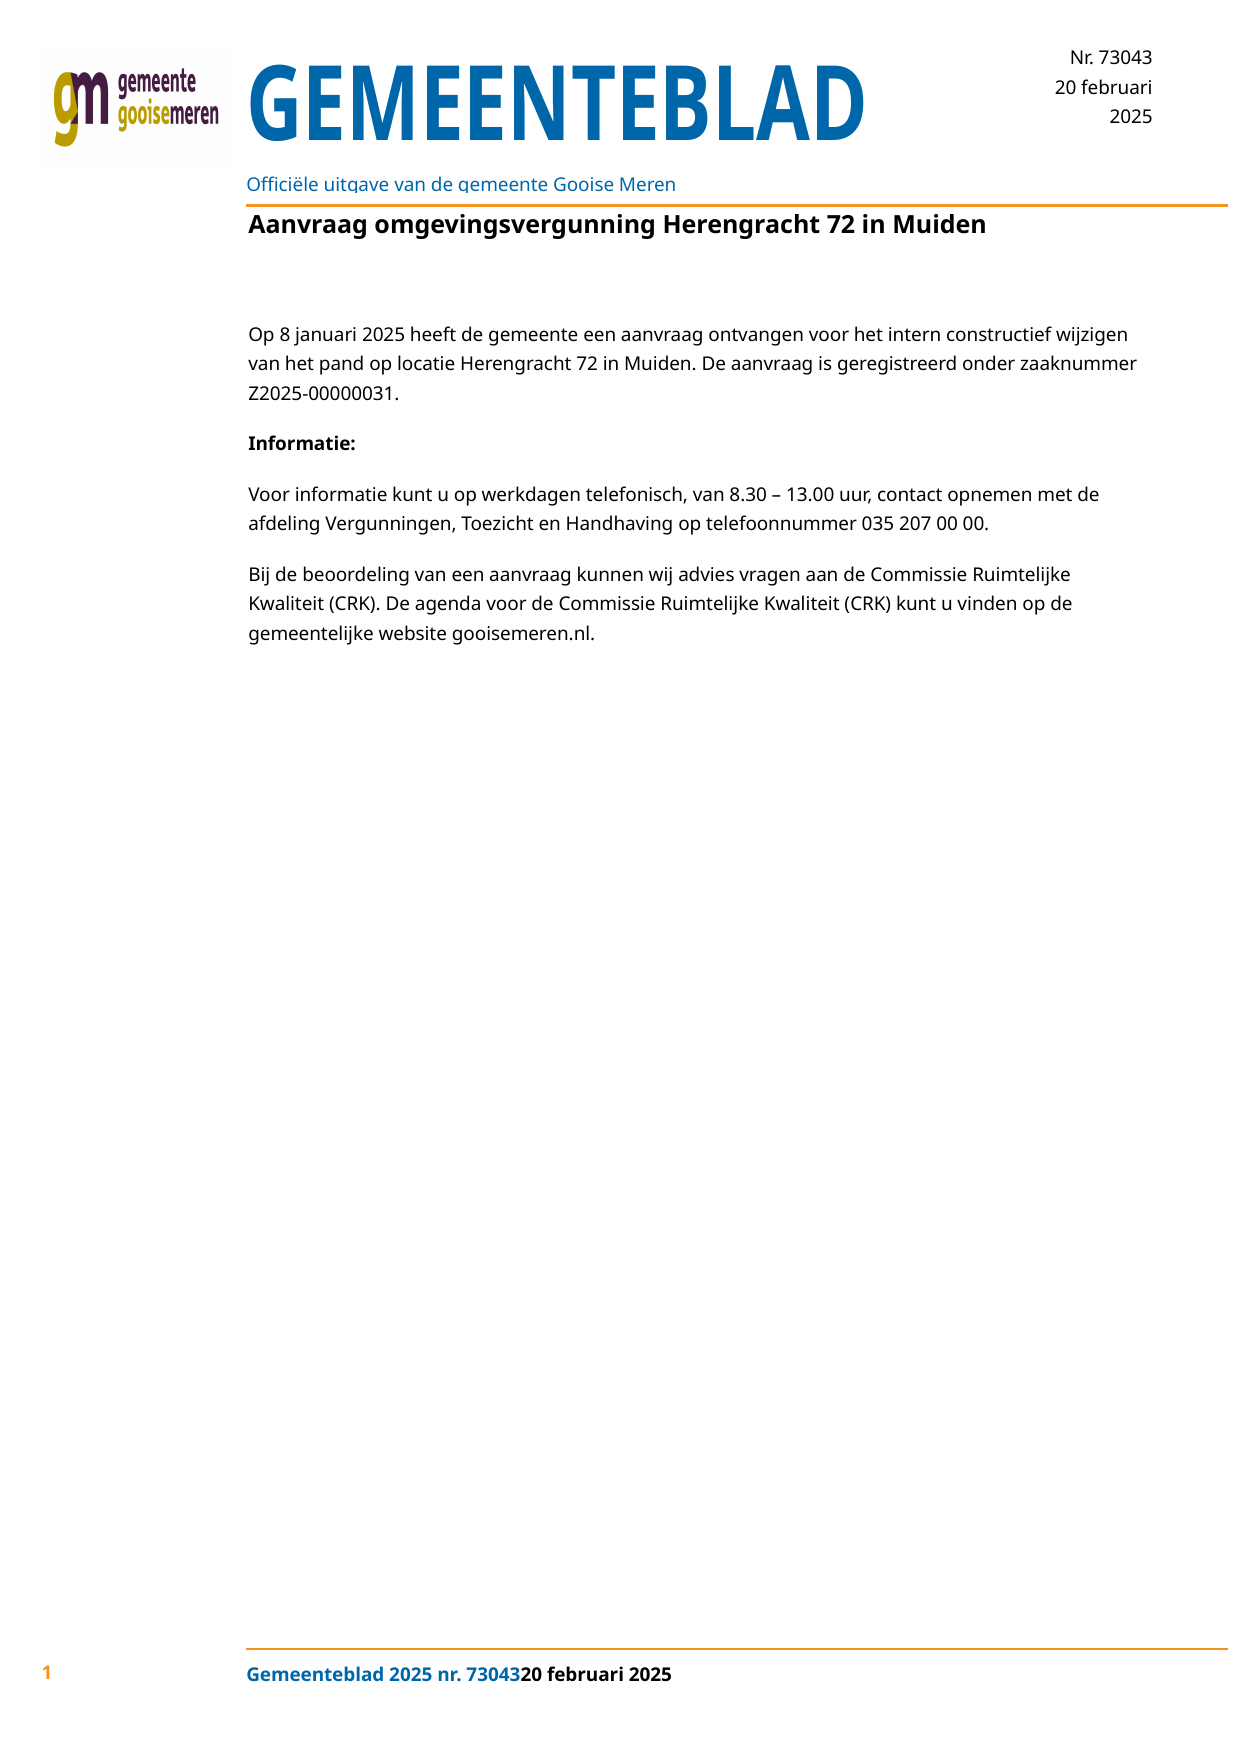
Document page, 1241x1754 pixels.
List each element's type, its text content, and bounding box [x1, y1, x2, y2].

text Informatie: [248, 430, 1152, 456]
text Bij de beoordeling van een aanvraag kunnen wij advies vragen aan de Commissie Ruimtelijke Kwaliteit (CRK). De agenda voor de Commissie Ruimtelijke Kwaliteit (CRK) kunt u vinden op de gemeentelijke website gooisemeren.nl. [248, 561, 1152, 646]
picture [41, 47, 231, 172]
text Op 8 januari 2025 heeft de gemeente een aanvraag ontvangen voor het intern constructief wijzigen van het pand op locatie Herengracht 72 in Muiden. De aanvraag is geregistreerd onder zaaknummer Z2025-00000031. [248, 321, 1152, 406]
text Voor informatie kunt u op werkdagen telefonisch, van 8.30 – 13.00 uur, contact opnemen met de afdeling Vergunningen, Toezicht en Handhaving op telefoonnummer 035 207 00 00. [248, 481, 1152, 536]
text Aanvraag omgevingsvergunning Herengracht 72 in Muiden [248, 207, 1152, 241]
